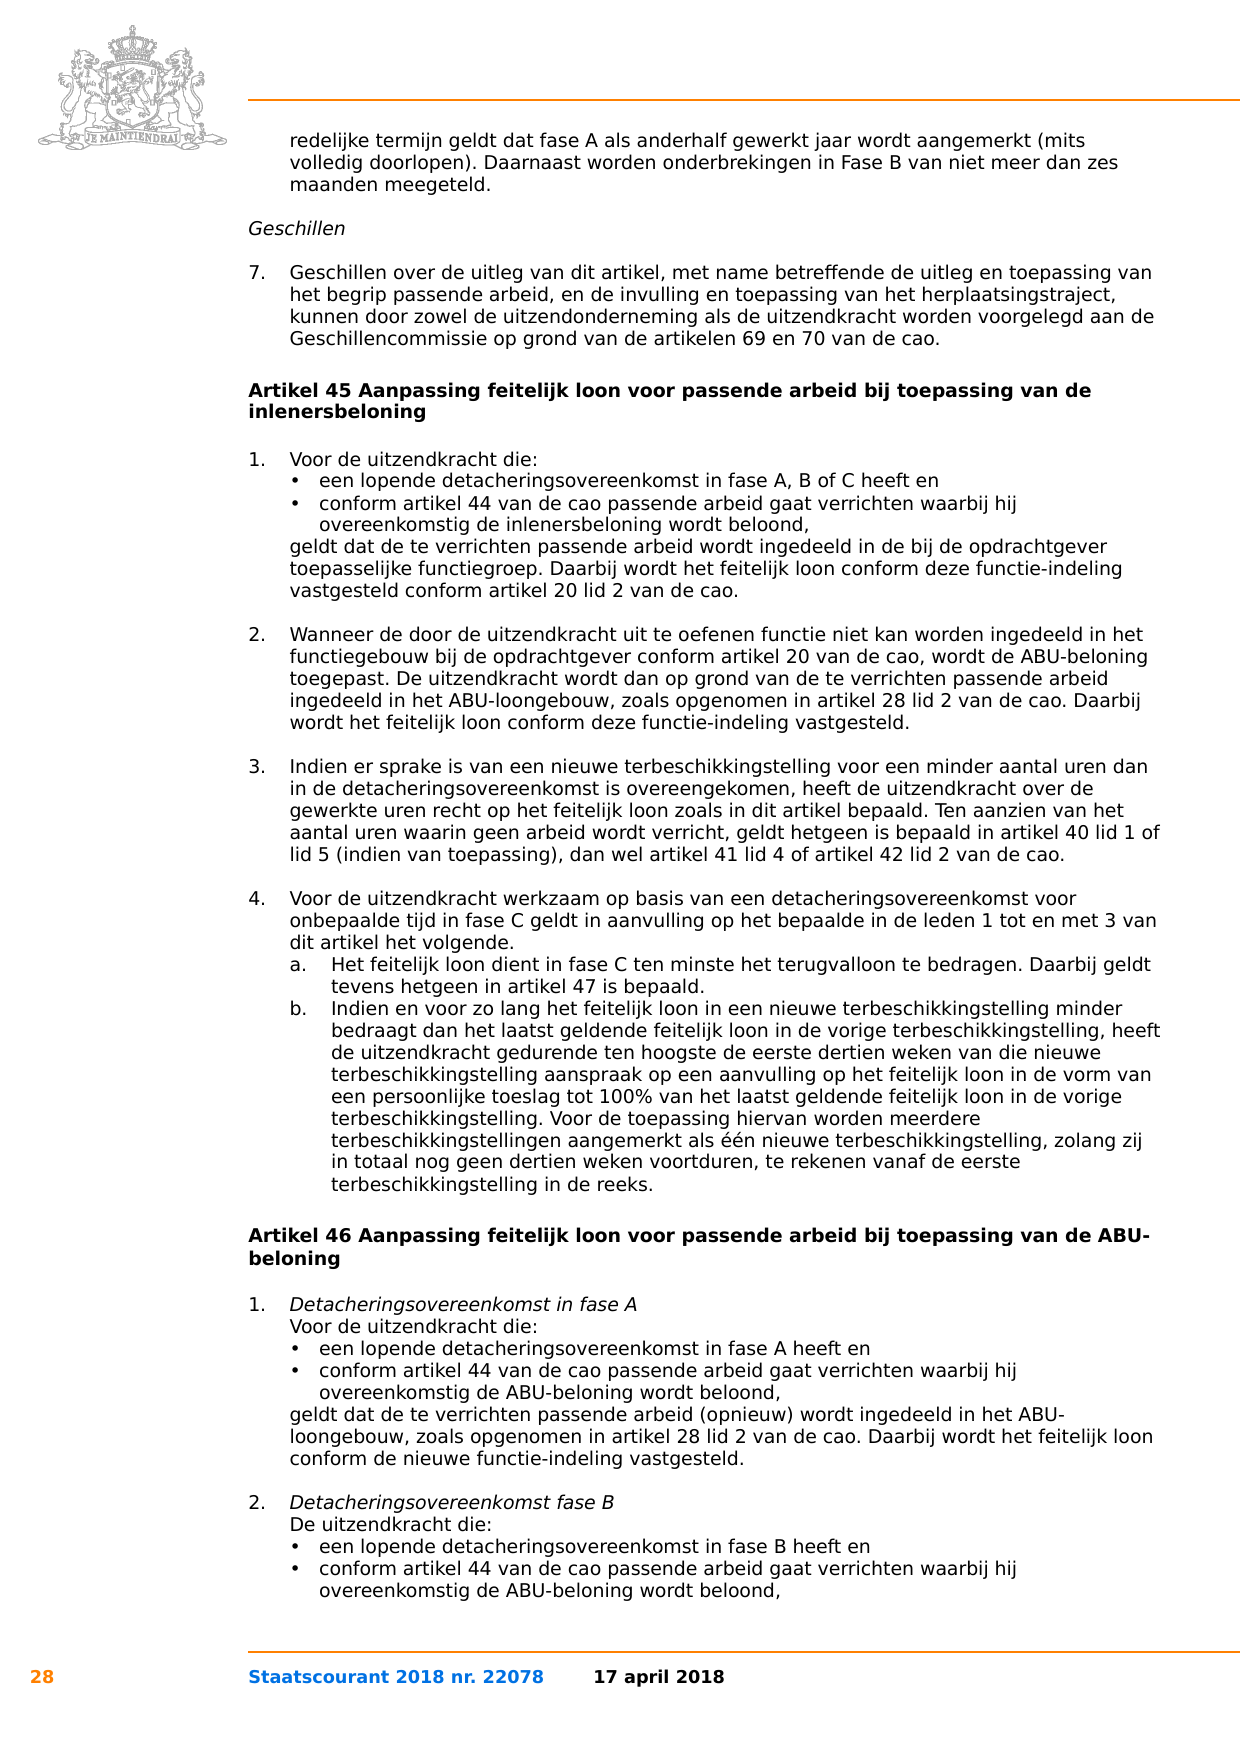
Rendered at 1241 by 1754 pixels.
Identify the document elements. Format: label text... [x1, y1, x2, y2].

text 3. Indien er sprake is van een nieuwe terbeschikkingstelling voor een minder aantal uren dan in de detacheringsovereenkomst is overeengekomen, heeft de uitzendkracht over de gewerkte uren recht op het feitelijk loon zoals in dit artikel bepaald. Ten aanzien van het aantal uren waarin geen arbeid wordt verricht, geldt hetgeen is bepaald in artikel 40 lid 1 of lid 5 (indien van toepassing), dan wel artikel 41 lid 4 of artikel 42 lid 2 van de cao. [248, 756, 1163, 866]
subtitle Artikel 46 Aanpassing feitelijk loon voor passende arbeid bij toepassing van de ABU-beloning [248, 1225, 1163, 1269]
text • conform artikel 44 van de cao passende arbeid gaat verrichten waarbij hij overeenkomstig de ABU-beloning wordt beloond, [289, 1558, 1163, 1602]
text 2. Detacheringsovereenkomst fase B [248, 1492, 1163, 1514]
text 2. Wanneer de door de uitzendkracht uit te oefenen functie niet kan worden ingedeeld in het functiegebouw bij de opdrachtgever conform artikel 20 van de cao, wordt de ABU-beloning toegepast. De uitzendkracht wordt dan op grond van de te verrichten passende arbeid ingedeeld in het ABU-loongebouw, zoals opgenomen in artikel 28 lid 2 van de cao. Daarbij wordt het feitelijk loon conform deze functie-indeling vastgesteld. [248, 624, 1163, 734]
text • een lopende detacheringsovereenkomst in fase B heeft en [289, 1536, 1163, 1558]
text • conform artikel 44 van de cao passende arbeid gaat verrichten waarbij hij overeenkomstig de inlenersbeloning wordt beloond, [289, 492, 1163, 536]
text geldt dat de te verrichten passende arbeid wordt ingedeeld in de bij de opdrachtgever toepasselijke functiegroep. Daarbij wordt het feitelijk loon conform deze functie-indeling vastgesteld conform artikel 20 lid 2 van de cao. [289, 536, 1163, 602]
text 1. Detacheringsovereenkomst in fase A [248, 1294, 1163, 1316]
text • een lopende detacheringsovereenkomst in fase A, B of C heeft en [289, 470, 1163, 492]
text De uitzendkracht die: [289, 1514, 1163, 1536]
subtitle Artikel 45 Aanpassing feitelijk loon voor passende arbeid bij toepassing van de inlenersbeloning [248, 379, 1163, 423]
picture [38, 25, 227, 150]
text • conform artikel 44 van de cao passende arbeid gaat verrichten waarbij hij overeenkomstig de ABU-beloning wordt beloond, [289, 1360, 1163, 1404]
text • een lopende detacheringsovereenkomst in fase A heeft en [289, 1338, 1163, 1360]
text b. Indien en voor zo lang het feitelijk loon in een nieuwe terbeschikkingstelling minder bedraagt dan het laatst geldende feitelijk loon in de vorige terbeschikkingstelling, heeft de uitzendkracht gedurende ten hoogste de eerste dertien weken van die nieuwe terbeschikkingstelling aanspraak op een aanvulling op het feitelijk loon in de vorm van een persoonlijke toeslag tot 100% van het laatst geldende feitelijk loon in de vorige terbeschikkingstelling. Voor de toepassing hiervan worden meerdere terbeschikkingstellingen aangemerkt als één nieuwe terbeschikkingstelling, zolang zij in totaal nog geen dertien weken voortduren, te rekenen vanaf de eerste terbeschikkingstelling in de reeks. [289, 998, 1163, 1195]
text 7. Geschillen over de uitleg van dit artikel, met name betreffende de uitleg en toepassing van het begrip passende arbeid, en de invulling en toepassing van het herplaatsingstraject, kunnen door zowel de uitzendonderneming als de uitzendkracht worden voorgelegd aan de Geschillencommissie op grond van de artikelen 69 en 70 van de cao. [248, 262, 1163, 349]
text geldt dat de te verrichten passende arbeid (opnieuw) wordt ingedeeld in het ABU-loongebouw, zoals opgenomen in artikel 28 lid 2 van de cao. Daarbij wordt het feitelijk loon conform de nieuwe functie-indeling vastgesteld. [289, 1404, 1163, 1470]
text redelijke termijn geldt dat fase A als anderhalf gewerkt jaar wordt aangemerkt (mits volledig doorlopen). Daarnaast worden onderbrekingen in Fase B van niet meer dan zes maanden meegeteld. [248, 130, 1163, 196]
text a. Het feitelijk loon dient in fase C ten minste het terugvalloon te bedragen. Daarbij geldt tevens hetgeen in artikel 47 is bepaald. [289, 954, 1163, 998]
text 1. Voor de uitzendkracht die: [248, 448, 1163, 470]
subtitle Geschillen [248, 218, 1163, 240]
text Voor de uitzendkracht die: [289, 1316, 1163, 1338]
text 4. Voor de uitzendkracht werkzaam op basis van een detacheringsovereenkomst voor onbepaalde tijd in fase C geldt in aanvulling op het bepaalde in de leden 1 tot en met 3 van dit artikel het volgende. [248, 888, 1163, 954]
